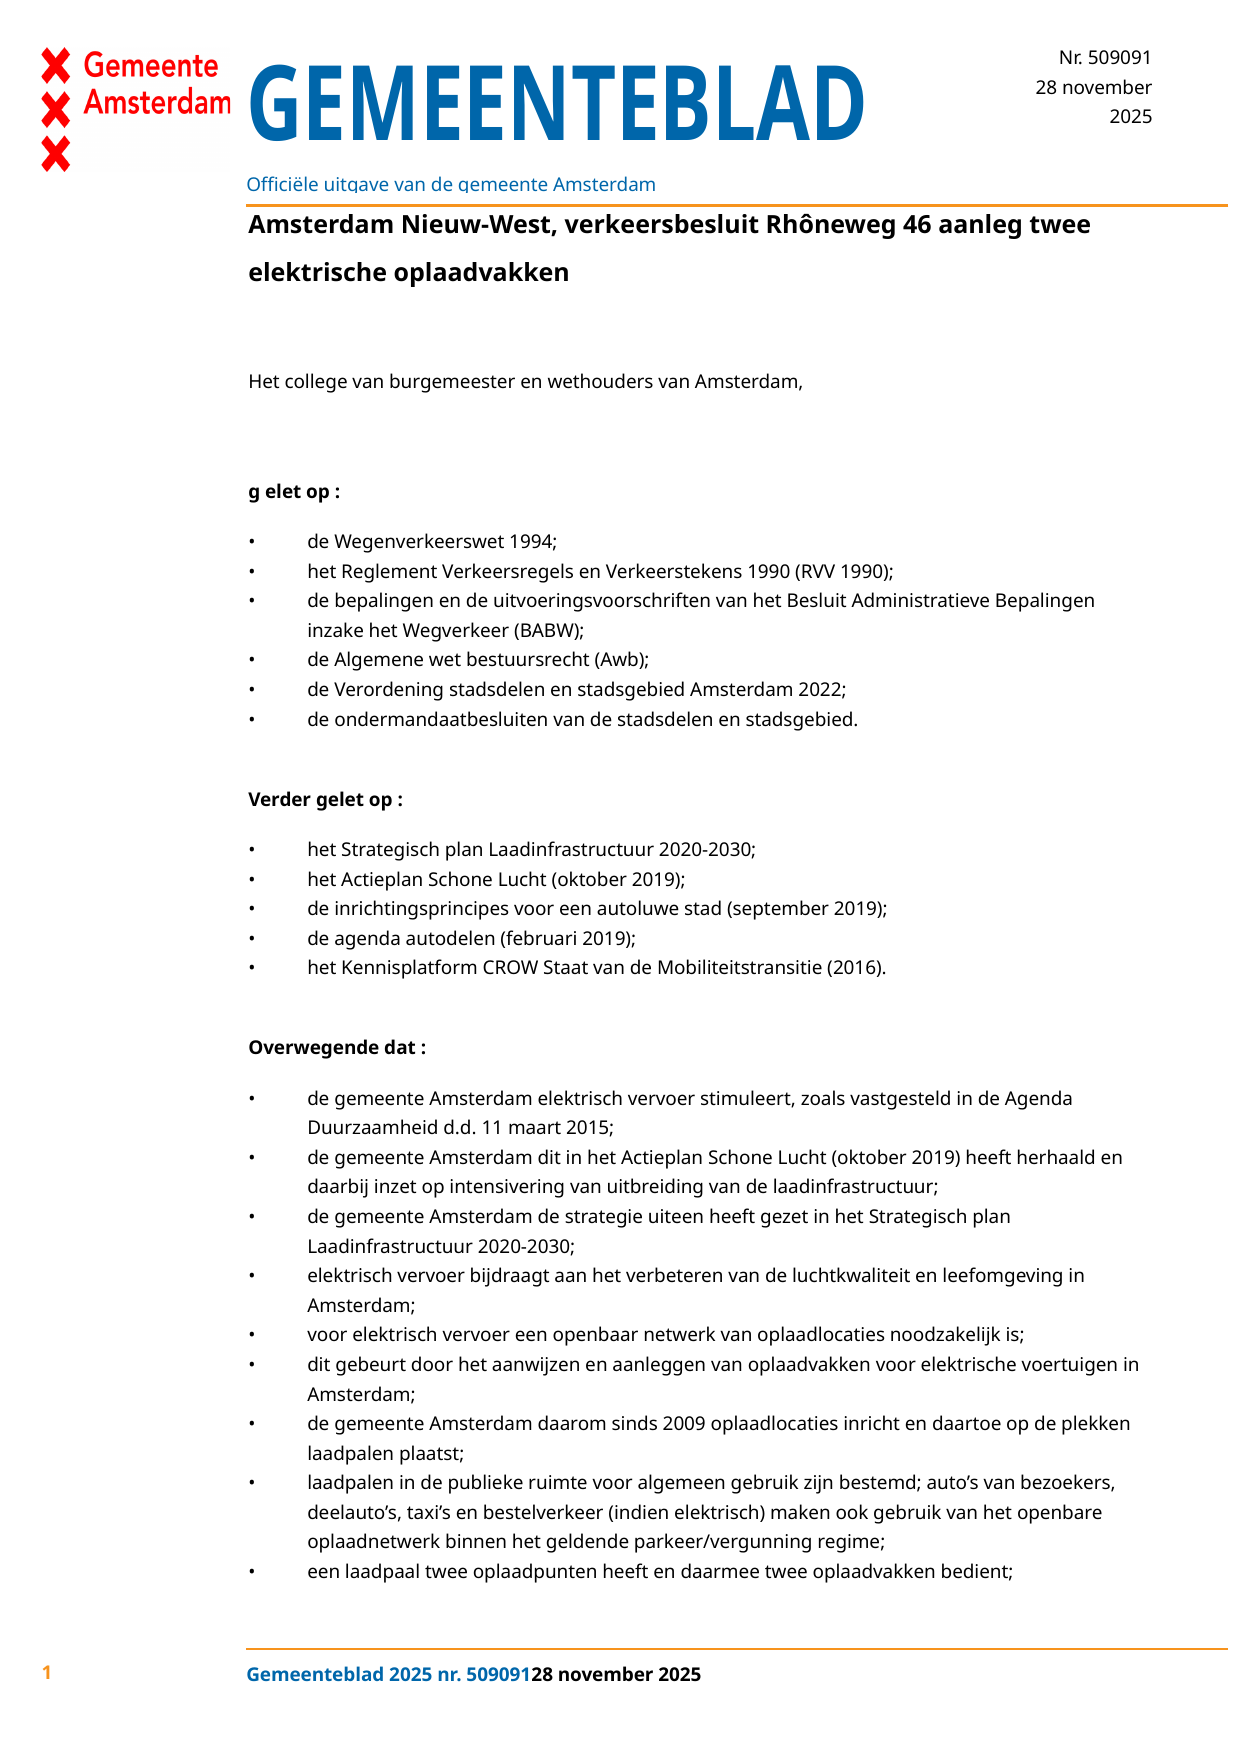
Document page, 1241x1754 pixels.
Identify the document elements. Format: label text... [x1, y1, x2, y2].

text Het college van burgemeester en wethouders van Amsterdam, [248, 368, 1152, 394]
list de gemeente Amsterdam dit in het Actieplan Schone Lucht (oktober 2019) heeft herhaald en daarbij inzet op intensivering van uitbreiding van de laadinfrastructuur; [248, 1144, 1152, 1199]
list de ondermandaatbesluiten van de stadsdelen en stadsgebied. [248, 706, 1152, 731]
text Verder gelet op : [248, 786, 1152, 811]
list de inrichtingsprincipes voor een autoluwe stad (september 2019); [248, 895, 1152, 921]
list elektrisch vervoer bijdraagt aan het verbeteren van de luchtkwaliteit en leefomgeving in Amsterdam; [248, 1262, 1152, 1318]
text Amsterdam Nieuw-West, verkeersbesluit Rhôneweg 46 aanleg twee elektrische oplaadvakken [248, 207, 1152, 288]
list de Algemene wet bestuursrecht (Awb); [248, 647, 1152, 672]
text Overwegende dat : [248, 1034, 1152, 1060]
list de gemeente Amsterdam de strategie uiteen heeft gezet in het Strategisch plan Laadinfrastructuur 2020-2030; [248, 1203, 1152, 1258]
picture [41, 47, 231, 172]
list dit gebeurt door het aanwijzen en aanleggen van oplaadvakken voor elektrische voertuigen in Amsterdam; [248, 1351, 1152, 1406]
list de Verordening stadsdelen en stadsgebied Amsterdam 2022; [248, 676, 1152, 702]
list voor elektrisch vervoer een openbaar netwerk van oplaadlocaties noodzakelijk is; [248, 1322, 1152, 1347]
list de agenda autodelen (februari 2019); [248, 925, 1152, 951]
list de Wegenverkeerswet 1994; [248, 528, 1152, 554]
list een laadpaal twee oplaadpunten heeft en daarmee twee oplaadvakken bedient; [248, 1558, 1152, 1584]
list de bepalingen en de uitvoeringsvoorschriften van het Besluit Administratieve Bepalingen inzake het Wegverkeer (BABW); [248, 587, 1152, 643]
list het Strategisch plan Laadinfrastructuur 2020-2030; [248, 836, 1152, 862]
list het Kennisplatform CROW Staat van de Mobiliteitstransitie (2016). [248, 954, 1152, 980]
text g elet op : [248, 478, 1152, 503]
list het Reglement Verkeersregels en Verkeerstekens 1990 (RVV 1990); [248, 558, 1152, 583]
list laadpalen in de publieke ruimte voor algemeen gebruik zijn bestemd; auto’s van bezoekers, deelauto’s, taxi’s en bestelverkeer (indien elektrisch) maken ook gebruik van het openbare oplaadnetwerk binnen het geldende parkeer/vergunning regime; [248, 1469, 1152, 1554]
list het Actieplan Schone Lucht (oktober 2019); [248, 866, 1152, 891]
list de gemeente Amsterdam elektrisch vervoer stimuleert, zoals vastgesteld in de Agenda Duurzaamheid d.d. 11 maart 2015; [248, 1085, 1152, 1140]
list de gemeente Amsterdam daarom sinds 2009 oplaadlocaties inricht en daartoe op de plekken laadpalen plaatst; [248, 1410, 1152, 1466]
